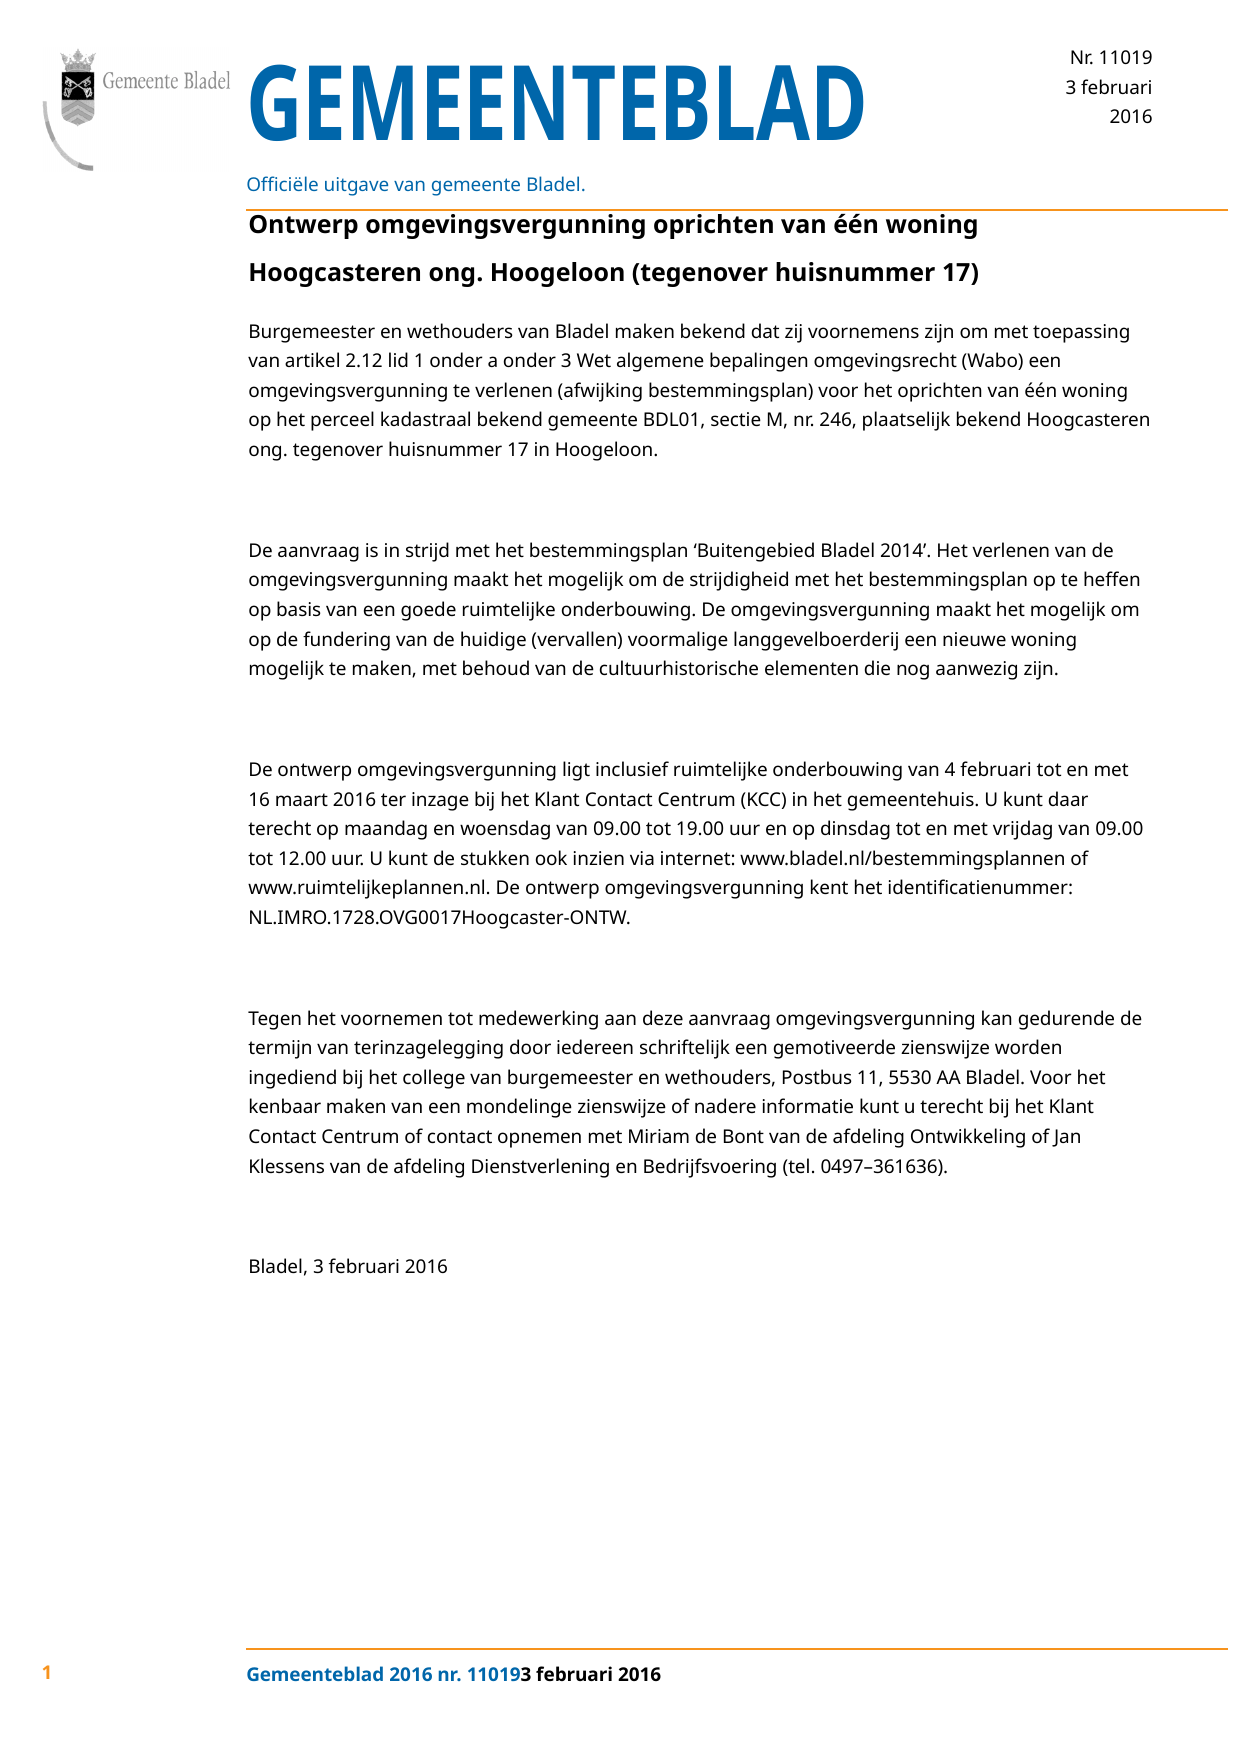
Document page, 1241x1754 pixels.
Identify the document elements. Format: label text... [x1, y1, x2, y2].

picture [41, 47, 231, 172]
text De ontwerp omgevingsvergunning ligt inclusief ruimtelijke onderbouwing van 4 februari tot en met 16 maart 2016 ter inzage bij het Klant Contact Centrum (KCC) in het gemeentehuis. U kunt daar terecht op maandag en woensdag van 09.00 tot 19.00 uur en op dinsdag tot en met vrijdag van 09.00 tot 12.00 uur. U kunt de stukken ook inzien via internet: www.bladel.nl/bestemmingsplannen of www.ruimtelijkeplannen.nl. De ontwerp omgevingsvergunning kent het identificatienummer: NL.IMRO.1728.OVG0017Hoogcaster-ONTW. [248, 756, 1152, 930]
text Bladel, 3 februari 2016 [248, 1254, 1152, 1279]
text Burgemeester en wethouders van Bladel maken bekend dat zij voornemens zijn om met toepassing van artikel 2.12 lid 1 onder a onder 3 Wet algemene bepalingen omgevingsrecht (Wabo) een omgevingsvergunning te verlenen (afwijking bestemmingsplan) voor het oprichten van één woning op het perceel kadastraal bekend gemeente BDL01, sectie M, nr. 246, plaatselijk bekend Hoogcasteren ong. tegenover huisnummer 17 in Hoogeloon. [248, 318, 1152, 462]
text Tegen het voornemen tot medewerking aan deze aanvraag omgevingsvergunning kan gedurende de termijn van terinzagelegging door iedereen schriftelijk een gemotiveerde zienswijze worden ingediend bij het college van burgemeester en wethouders, Postbus 11, 5530 AA Bladel. Voor het kenbaar maken van een mondelinge zienswijze of nadere informatie kunt u terecht bij het Klant Contact Centrum of contact opnemen met Miriam de Bont van de afdeling Ontwikkeling of Jan Klessens van de afdeling Dienstverlening en Bedrijfsvoering (tel. 0497–361636). [248, 1005, 1152, 1179]
text Ontwerp omgevingsvergunning oprichten van één woning Hoogcasteren ong. Hoogeloon (tegenover huisnummer 17) [248, 211, 1152, 288]
text De aanvraag is in strijd met het bestemmingsplan ‘Buitengebied Bladel 2014’. Het verlenen van de omgevingsvergunning maakt het mogelijk om de strijdigheid met het bestemmingsplan op te heffen op basis van een goede ruimtelijke onderbouwing. De omgevingsvergunning maakt het mogelijk om op de fundering van de huidige (vervallen) voormalige langgevelboerderij een nieuwe woning mogelijk te maken, met behoud van de cultuurhistorische elementen die nog aanwezig zijn. [248, 537, 1152, 681]
